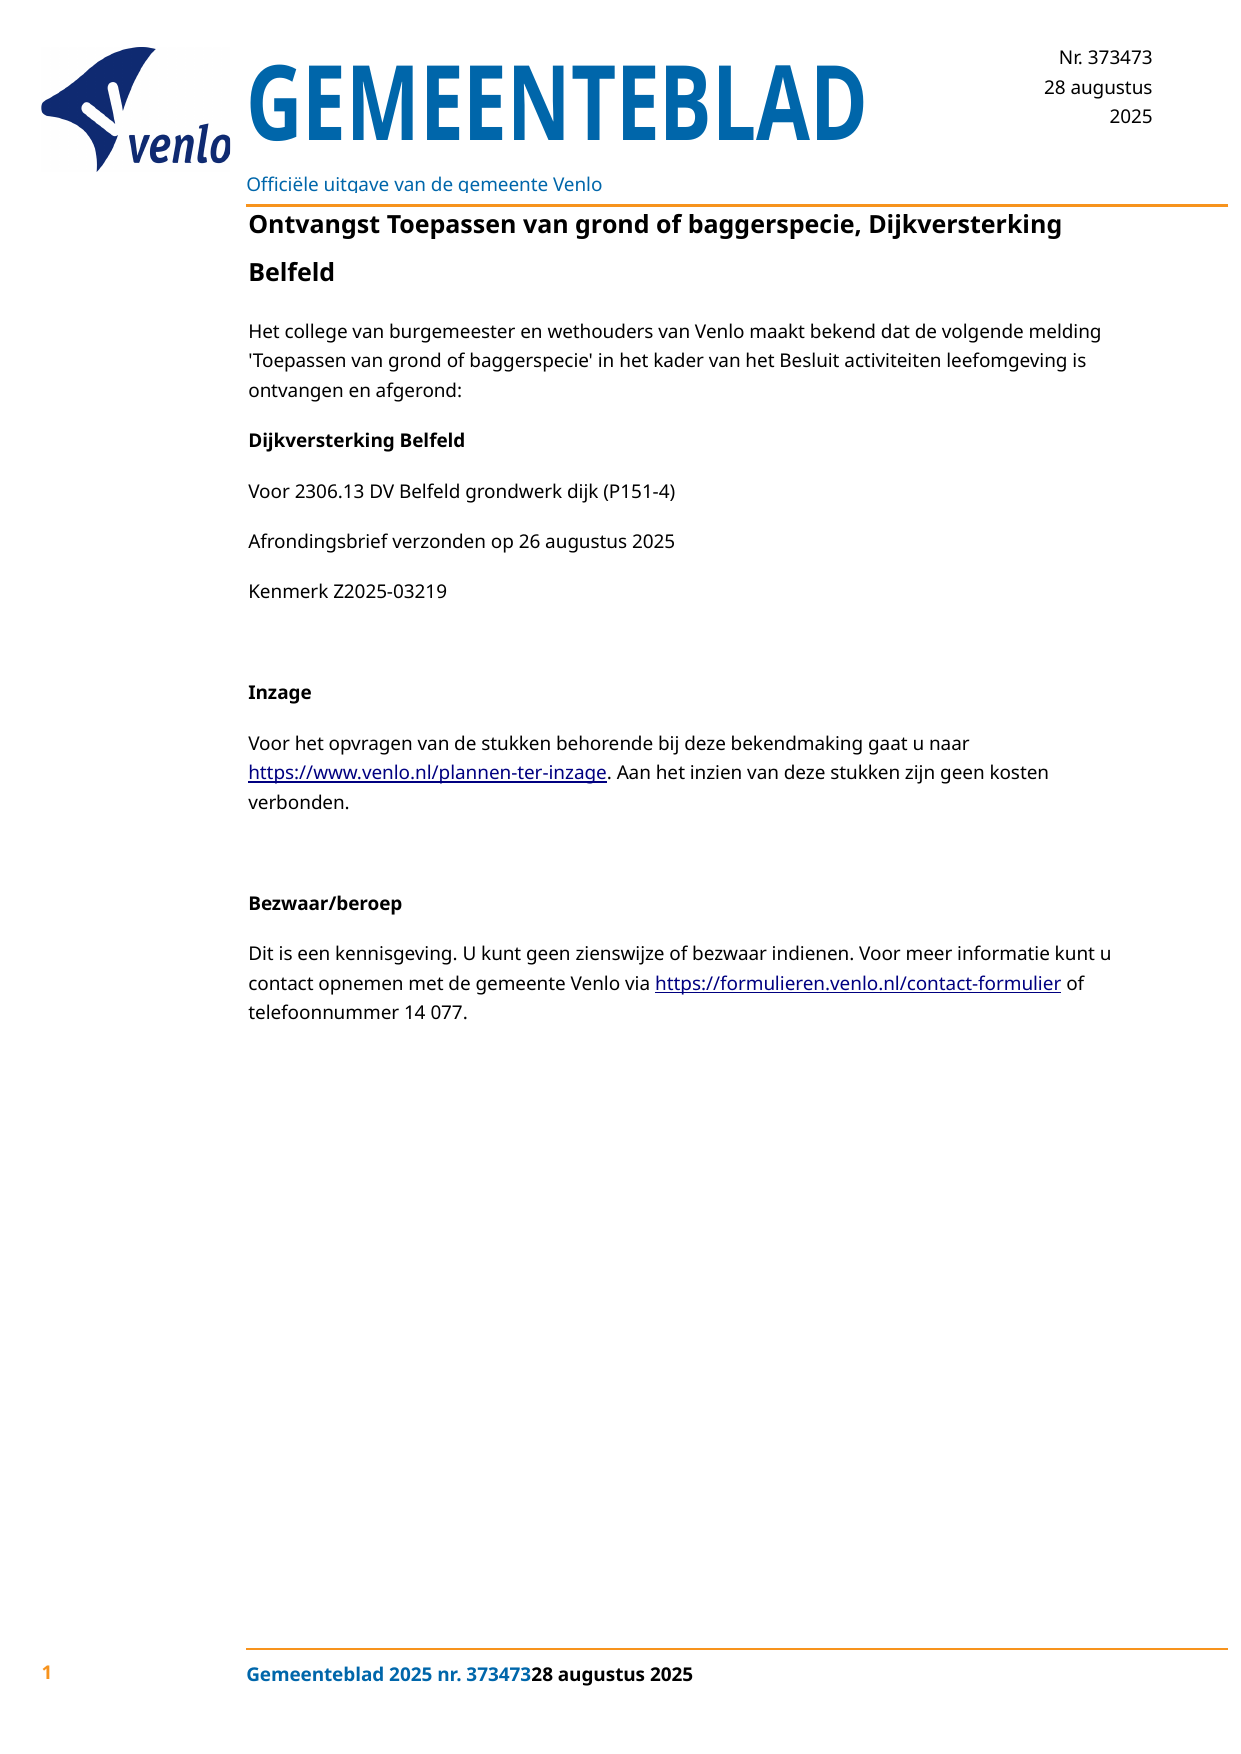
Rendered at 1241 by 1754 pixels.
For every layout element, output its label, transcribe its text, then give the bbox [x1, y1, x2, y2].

text Kenmerk Z2025-03219 [248, 579, 1152, 604]
text Bezwaar/beroep [248, 890, 1152, 916]
picture [41, 47, 231, 172]
text Dit is een kennisgeving. U kunt geen zienswijze of bezwaar indienen. Voor meer informatie kunt u contact opnemen met de gemeente Venlo via https://formulieren.venlo.nl/contact-formulier of telefoonnummer 14 077. [248, 940, 1152, 1025]
text Afrondingsbrief verzonden op 26 augustus 2025 [248, 528, 1152, 554]
text Het college van burgemeester en wethouders van Venlo maakt bekend dat de volgende melding 'Toepassen van grond of baggerspecie' in het kader van het Besluit activiteiten leefomgeving is ontvangen en afgerond: [248, 318, 1152, 403]
text Voor 2306.13 DV Belfeld grondwerk dijk (P151-4) [248, 478, 1152, 504]
text Voor het opvragen van de stukken behorende bij deze bekendmaking gaat u naar https://www.venlo.nl/plannen-ter-inzage. Aan het inzien van deze stukken zijn geen kosten verbonden. [248, 730, 1152, 815]
text Ontvangst Toepassen van grond of baggerspecie, Dijkversterking Belfeld [248, 207, 1152, 288]
text Inzage [248, 679, 1152, 705]
text Dijkversterking Belfeld [248, 427, 1152, 453]
